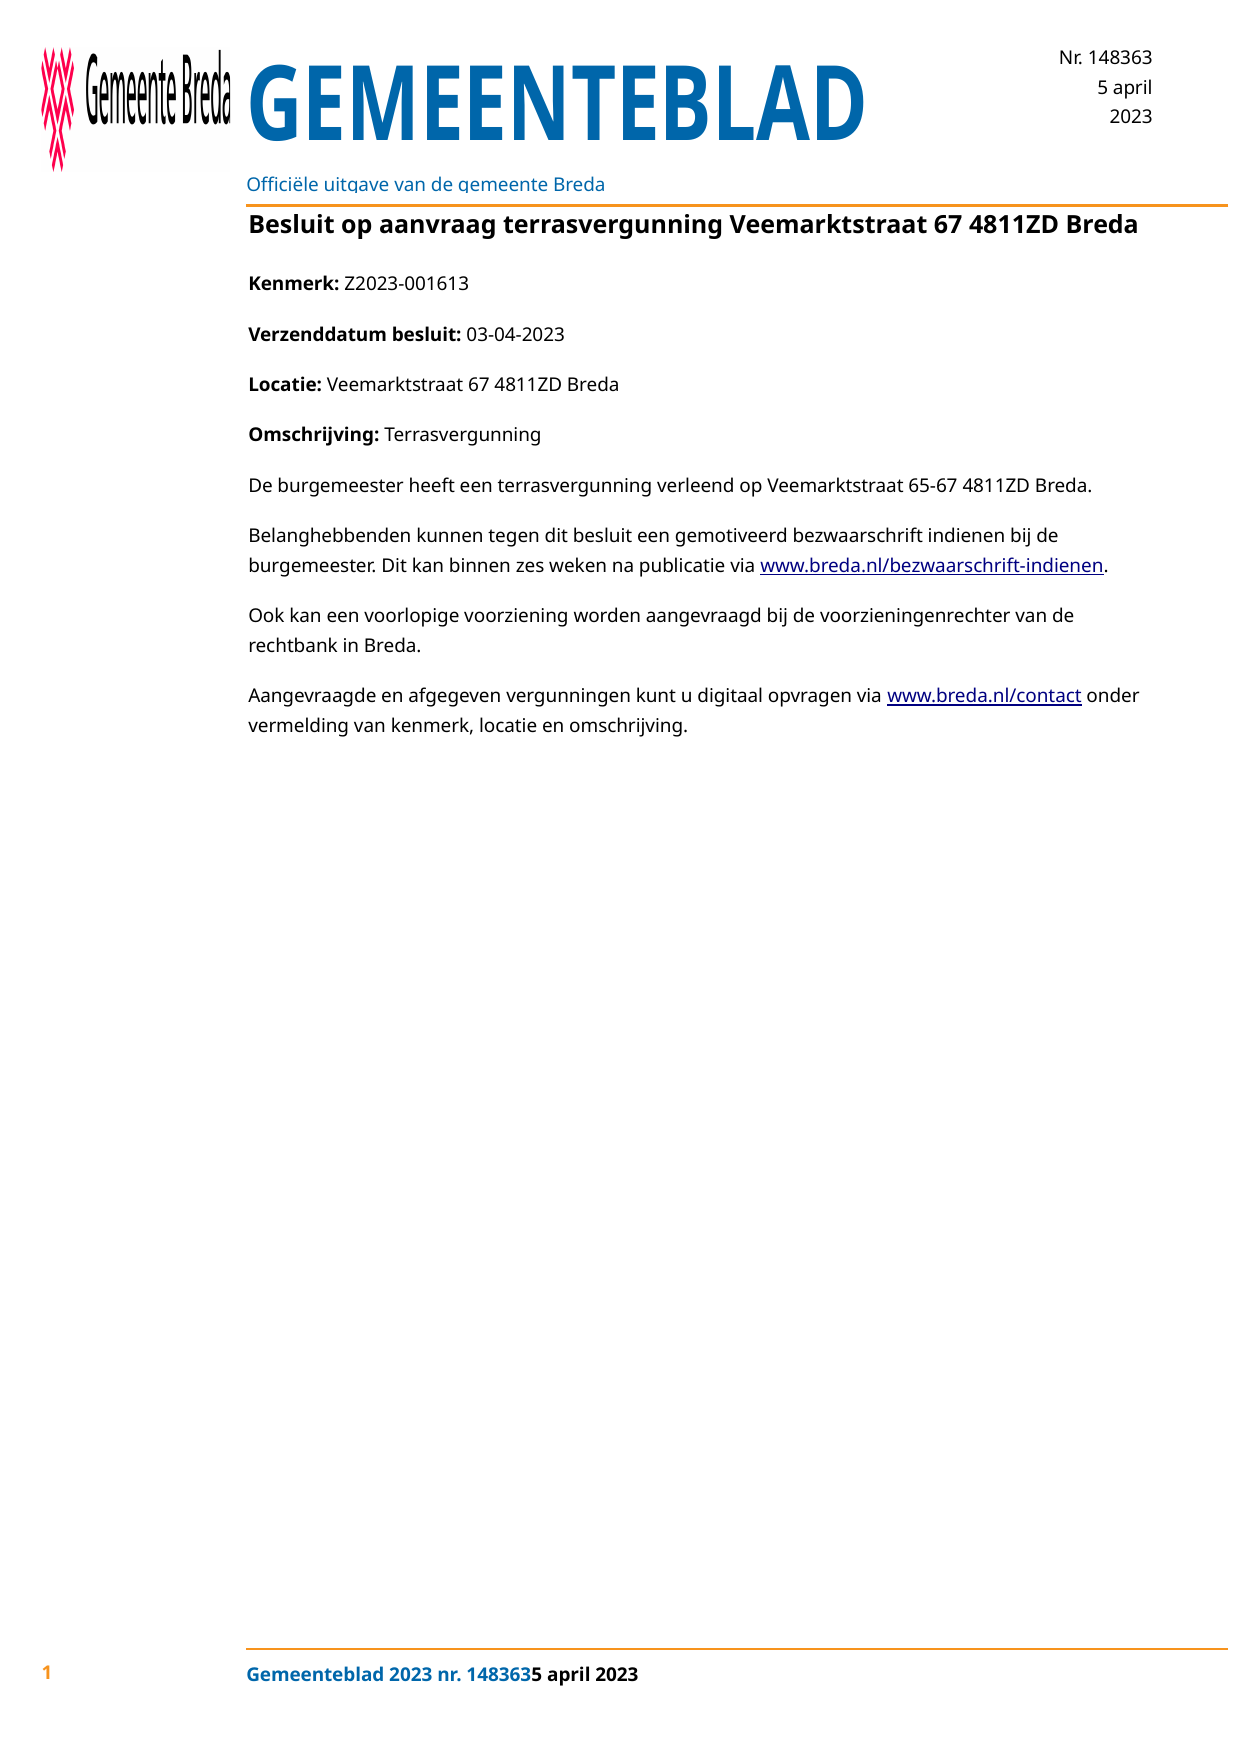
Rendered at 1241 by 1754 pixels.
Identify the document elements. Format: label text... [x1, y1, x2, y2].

text Locatie: Veemarktstraat 67 4811ZD Breda [248, 371, 1152, 397]
picture [41, 47, 231, 172]
text Omschrijving: Terrasvergunning [248, 422, 1152, 447]
text Belanghebbenden kunnen tegen dit besluit een gemotiveerd bezwaarschrift indienen bij de burgemeester. Dit kan binnen zes weken na publicatie via www.breda.nl/bezwaarschrift-indienen. [248, 522, 1152, 578]
text Kenmerk: Z2023-001613 [248, 270, 1152, 296]
text Besluit op aanvraag terrasvergunning Veemarktstraat 67 4811ZD Breda [248, 207, 1152, 241]
text Verzenddatum besluit: 03-04-2023 [248, 321, 1152, 346]
text De burgemeester heeft een terrasvergunning verleend op Veemarktstraat 65-67 4811ZD Breda. [248, 472, 1152, 498]
text Aangevraagde en afgegeven vergunningen kunt u digitaal opvragen via www.breda.nl/contact onder vermelding van kenmerk, locatie en omschrijving. [248, 682, 1152, 738]
text Ook kan een voorlopige voorziening worden aangevraagd bij de voorzieningenrechter van de rechtbank in Breda. [248, 602, 1152, 658]
